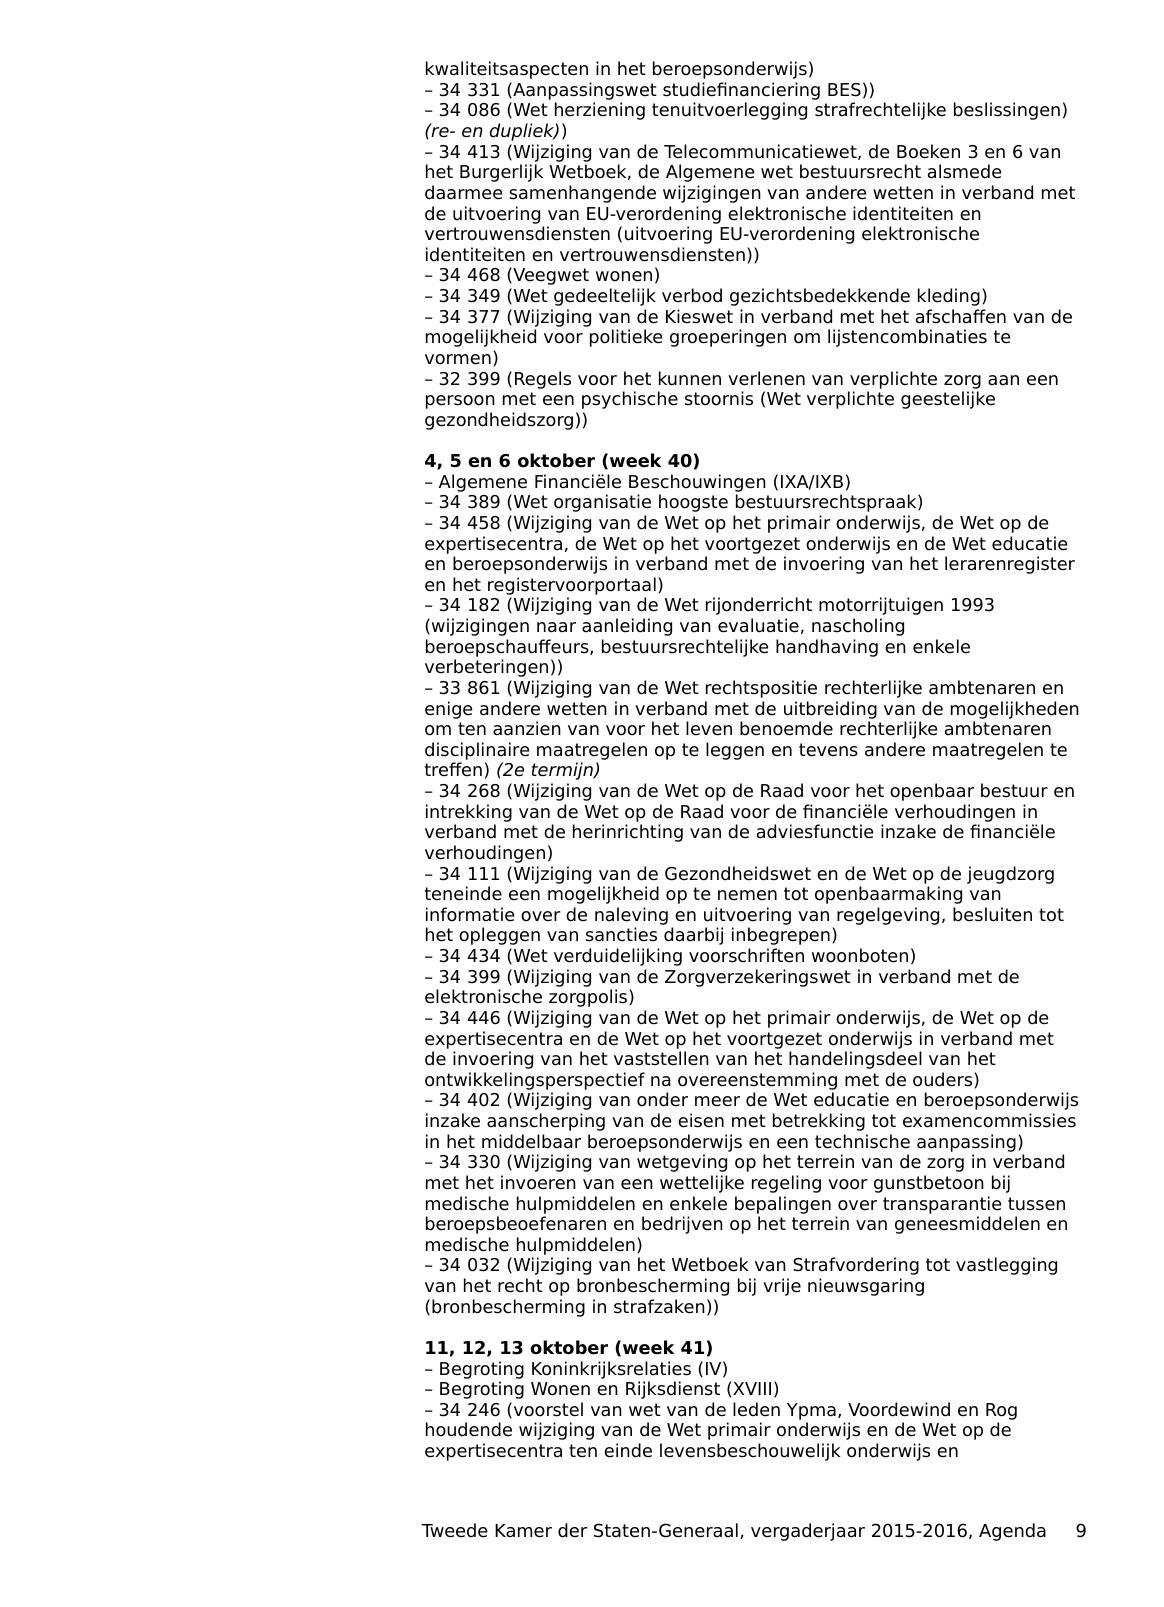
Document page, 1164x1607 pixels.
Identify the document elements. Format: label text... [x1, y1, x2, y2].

table_cell – 34 468 (Veegwet wonen) [418, 265, 1087, 286]
table_cell [77, 472, 401, 492]
table_cell [77, 80, 401, 100]
table_cell – 34 331 (Aanpassingswet studiefinanciering BES)) [418, 80, 1087, 100]
table_cell [401, 286, 418, 307]
table_cell – 34 402 (Wijziging van onder meer de Wet educatie en beroepsonderwijs inzake aanscherping van de eisen met betrekking tot examencommissies in het middelbaar beroepsonderwijs en een technische aanpassing) [418, 1090, 1087, 1152]
table_cell [77, 1008, 401, 1090]
table_cell [77, 678, 401, 781]
table_cell [77, 1338, 401, 1358]
table_cell [401, 142, 418, 265]
table_cell [401, 864, 418, 946]
table_cell [418, 1317, 1087, 1338]
table_cell – 34 349 (Wet gedeeltelijk verbod gezichtsbedekkende kleding) [418, 286, 1087, 307]
table_cell [77, 781, 401, 863]
table_cell [77, 100, 401, 142]
table_cell [77, 864, 401, 946]
table_cell [401, 59, 418, 80]
table_cell – 34 330 (Wijziging van wetgeving op het terrein van de zorg in verband met het invoeren van een wettelijke regeling voor gunstbetoon bij medische hulpmiddelen en enkele bepalingen over transparantie tussen beroepsbeoefenaren en bedrijven op het terrein van geneesmiddelen en medische hulpmiddelen) [418, 1152, 1087, 1255]
table_cell [77, 307, 401, 368]
table_cell [77, 286, 401, 307]
table_cell – 34 111 (Wijziging van de Gezondheidswet en de Wet op de jeugdzorg teneinde een mogelijkheid op te nemen tot openbaarmaking van informatie over de naleving en uitvoering van regelgeving, besluiten tot het opleggen van sancties daarbij inbegrepen) [418, 864, 1087, 946]
table_cell – 34 413 (Wijziging van de Telecommunicatiewet, de Boeken 3 en 6 van het Burgerlijk Wetboek, de Algemene wet bestuursrecht alsmede daarmee samenhangende wijzigingen van andere wetten in verband met de uitvoering van EU-verordening elektronische identiteiten en vertrouwensdiensten (uitvoering EU-verordening elektronische identiteiten en vertrouwensdiensten)) [418, 142, 1087, 265]
table_cell [77, 967, 401, 1008]
table_cell [401, 1255, 418, 1317]
table_cell [401, 369, 418, 430]
table_cell [401, 100, 418, 142]
table_cell [401, 1359, 418, 1379]
table_cell [401, 1090, 418, 1152]
table_cell [77, 1152, 401, 1255]
table_cell [401, 80, 418, 100]
table_cell [77, 1379, 401, 1400]
table_cell – 34 246 (voorstel van wet van de leden Ypma, Voordewind en Rog houdende wijziging van de Wet primair onderwijs en de Wet op de expertisecentra ten einde levensbeschouwelijk onderwijs en [418, 1400, 1087, 1462]
table_cell [77, 1255, 401, 1317]
table_cell [401, 1379, 418, 1400]
table_cell [401, 1008, 418, 1090]
table_cell [77, 1359, 401, 1379]
table_cell [401, 472, 418, 492]
table_cell [401, 1400, 418, 1462]
table_cell [401, 513, 418, 595]
table_cell [77, 595, 401, 678]
table_cell [401, 265, 418, 286]
table_cell [401, 451, 418, 472]
table_cell [401, 678, 418, 781]
table_cell [401, 1338, 418, 1358]
table_cell [77, 430, 401, 451]
table_cell kwaliteitsaspecten in het beroepsonderwijs) [418, 59, 1087, 80]
table_cell [77, 513, 401, 595]
table_cell [401, 1152, 418, 1255]
table_cell [77, 946, 401, 967]
table_cell [401, 492, 418, 513]
table_cell [77, 1317, 401, 1338]
table_cell [401, 781, 418, 863]
table_cell – 34 399 (Wijziging van de Zorgverzekeringswet in verband met de elektronische zorgpolis) [418, 967, 1087, 1008]
table_cell [401, 430, 418, 451]
table_cell [77, 265, 401, 286]
table_cell – 34 377 (Wijziging van de Kieswet in verband met het afschaffen van de mogelijkheid voor politieke groeperingen om lijstencombinaties te vormen) [418, 307, 1087, 368]
table_cell – 34 446 (Wijziging van de Wet op het primair onderwijs, de Wet op de expertisecentra en de Wet op het voortgezet onderwijs in verband met de invoering van het vaststellen van het handelingsdeel van het ontwikkelingsperspectief na overeenstemming met de ouders) [418, 1008, 1087, 1090]
table_cell [401, 967, 418, 1008]
table_cell [401, 946, 418, 967]
table_cell – 34 032 (Wijziging van het Wetboek van Strafvordering tot vastlegging van het recht op bronbescherming bij vrije nieuwsgaring (bronbescherming in strafzaken)) [418, 1255, 1087, 1317]
table_cell 11, 12, 13 oktober (week 41) [418, 1338, 1087, 1358]
table_cell [77, 492, 401, 513]
table_cell [77, 1400, 401, 1462]
table_cell [77, 1090, 401, 1152]
table_cell [77, 369, 401, 430]
table_cell – 34 458 (Wijziging van de Wet op het primair onderwijs, de Wet op de expertisecentra, de Wet op het voortgezet onderwijs en de Wet educatie en beroepsonderwijs in verband met de invoering van het lerarenregister en het registervoorportaal) [418, 513, 1087, 595]
table_cell [77, 142, 401, 265]
table_cell – 34 434 (Wet verduidelijking voorschriften woonboten) [418, 946, 1087, 967]
table_cell [401, 1317, 418, 1338]
table_cell – 33 861 (Wijziging van de Wet rechtspositie rechterlijke ambtenaren en enige andere wetten in verband met de uitbreiding van de mogelijkheden om ten aanzien van voor het leven benoemde rechterlijke ambtenaren disciplinaire maatregelen op te leggen en tevens andere maatregelen te treffen) (2e termijn) [418, 678, 1087, 781]
table_cell [77, 59, 401, 80]
table_cell [77, 451, 401, 472]
table_cell [401, 595, 418, 678]
table_cell [401, 307, 418, 368]
table_cell – Algemene Financiële Beschouwingen (IXA/IXB) [418, 472, 1087, 492]
table_cell [418, 430, 1087, 451]
table_cell – 32 399 (Regels voor het kunnen verlenen van verplichte zorg aan een persoon met een psychische stoornis (Wet verplichte geestelijke gezondheidszorg)) [418, 369, 1087, 430]
table_cell – 34 182 (Wijziging van de Wet rijonderricht motorrijtuigen 1993 (wijzigingen naar aanleiding van evaluatie, nascholing beroepschauffeurs, bestuursrechtelijke handhaving en enkele verbeteringen)) [418, 595, 1087, 678]
table_cell – 34 389 (Wet organisatie hoogste bestuursrechtspraak) [418, 492, 1087, 513]
table_cell – Begroting Wonen en Rijksdienst (XVIII) [418, 1379, 1087, 1400]
table_cell – 34 086 (Wet herziening tenuitvoerlegging strafrechtelijke beslissingen) (re- en dupliek)) [418, 100, 1087, 142]
table_cell 4, 5 en 6 oktober (week 40) [418, 451, 1087, 472]
table_cell – Begroting Koninkrijksrelaties (IV) [418, 1359, 1087, 1379]
table_cell – 34 268 (Wijziging van de Wet op de Raad voor het openbaar bestuur en intrekking van de Wet op de Raad voor de financiële verhoudingen in verband met de herinrichting van de adviesfunctie inzake de financiële verhoudingen) [418, 781, 1087, 863]
